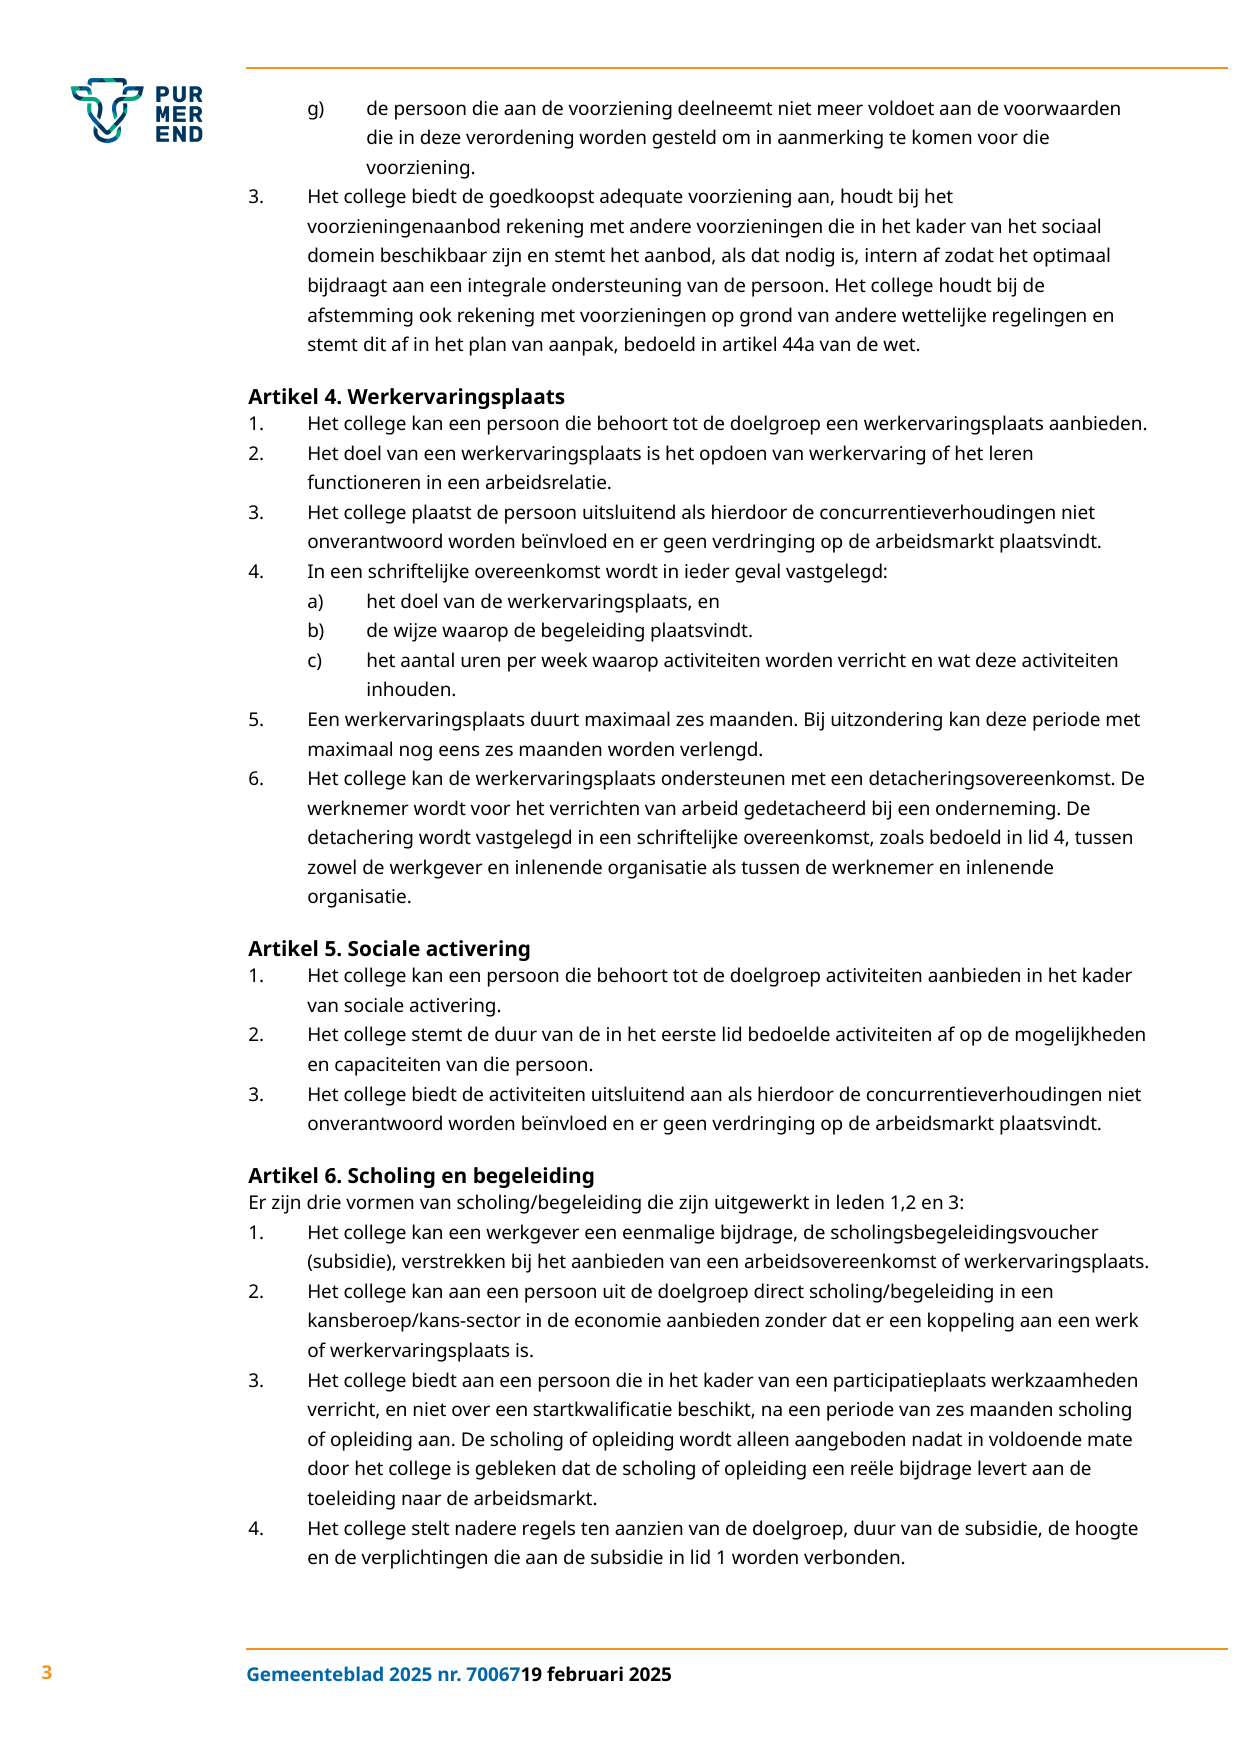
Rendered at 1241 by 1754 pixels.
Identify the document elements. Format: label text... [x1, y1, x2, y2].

list Het college stelt nadere regels ten aanzien van de doelgroep, duur van de subsidie, de hoogte en de verplichtingen die aan de subsidie in lid 1 worden verbonden. [248, 1515, 1152, 1570]
picture [41, 47, 231, 172]
list Een werkervaringsplaats duurt maximaal zes maanden. Bij uitzondering kan deze periode met maximaal nog eens zes maanden worden verlengd. [248, 706, 1152, 761]
list Het college stemt de duur van de in het eerste lid bedoelde activiteiten af op de mogelijkheden en capaciteiten van die persoon. [248, 1022, 1152, 1077]
list Het doel van een werkervaringsplaats is het opdoen van werkervaring of het leren functioneren in een arbeidsrelatie. [248, 440, 1152, 495]
list de wijze waarop de begeleiding plaatsvindt. [307, 617, 1152, 643]
text Artikel 6. Scholing en begeleiding [248, 1161, 1152, 1189]
text Artikel 5. Sociale activering [248, 934, 1152, 962]
list het doel van de werkervaringsplaats, en [307, 588, 1152, 613]
list Het college biedt de goedkoopst adequate voorziening aan, houdt bij het voorzieningenaanbod rekening met andere voorzieningen die in het kader van het sociaal domein beschikbaar zijn en stemt het aanbod, als dat nodig is, intern af zodat het optimaal bijdraagt aan een integrale ondersteuning van de persoon. Het college houdt bij de afstemming ook rekening met voorzieningen op grond van andere wettelijke regelingen en stemt dit af in het plan van aanpak, bedoeld in artikel 44a van de wet. [248, 183, 1152, 357]
list In een schriftelijke overeenkomst wordt in ieder geval vastgelegd: [248, 558, 1152, 584]
text Artikel 4. Werkervaringsplaats [248, 382, 1152, 410]
list Het college biedt de activiteiten uitsluitend aan als hierdoor de concurrentieverhoudingen niet onverantwoord worden beïnvloed en er geen verdringing op de arbeidsmarkt plaatsvindt. [248, 1081, 1152, 1136]
list Het college kan een persoon die behoort tot de doelgroep een werkervaringsplaats aanbieden. [248, 410, 1152, 436]
list Het college kan aan een persoon uit de doelgroep direct scholing/begeleiding in een kansberoep/kans-sector in de economie aanbieden zonder dat er een koppeling aan een werk of werkervaringsplaats is. [248, 1278, 1152, 1363]
list Het college kan een persoon die behoort tot de doelgroep activiteiten aanbieden in het kader van sociale activering. [248, 962, 1152, 1018]
list het aantal uren per week waarop activiteiten worden verricht en wat deze activiteiten inhouden. [307, 647, 1152, 702]
text Er zijn drie vormen van scholing/begeleiding die zijn uitgewerkt in leden 1,2 en 3: [248, 1189, 1152, 1215]
list de persoon die aan de voorziening deelneemt niet meer voldoet aan de voorwaarden die in deze verordening worden gesteld om in aanmerking te komen voor die voorziening. [307, 95, 1152, 180]
list Het college biedt aan een persoon die in het kader van een participatieplaats werkzaamheden verricht, en niet over een startkwalificatie beschikt, na een periode van zes maanden scholing of opleiding aan. De scholing of opleiding wordt alleen aangeboden nadat in voldoende mate door het college is gebleken dat de scholing of opleiding een reële bijdrage levert aan de toeleiding naar de arbeidsmarkt. [248, 1367, 1152, 1511]
list Het college plaatst de persoon uitsluitend als hierdoor de concurrentieverhoudingen niet onverantwoord worden beïnvloed en er geen verdringing op de arbeidsmarkt plaatsvindt. [248, 499, 1152, 554]
list Het college kan een werkgever een eenmalige bijdrage, de scholingsbegeleidingsvoucher (subsidie), verstrekken bij het aanbieden van een arbeidsovereenkomst of werkervaringsplaats. [248, 1219, 1152, 1274]
list Het college kan de werkervaringsplaats ondersteunen met een detacheringsovereenkomst. De werknemer wordt voor het verrichten van arbeid gedetacheerd bij een onderneming. De detachering wordt vastgelegd in een schriftelijke overeenkomst, zoals bedoeld in lid 4, tussen zowel de werkgever en inlenende organisatie als tussen de werknemer en inlenende organisatie. [248, 765, 1152, 909]
